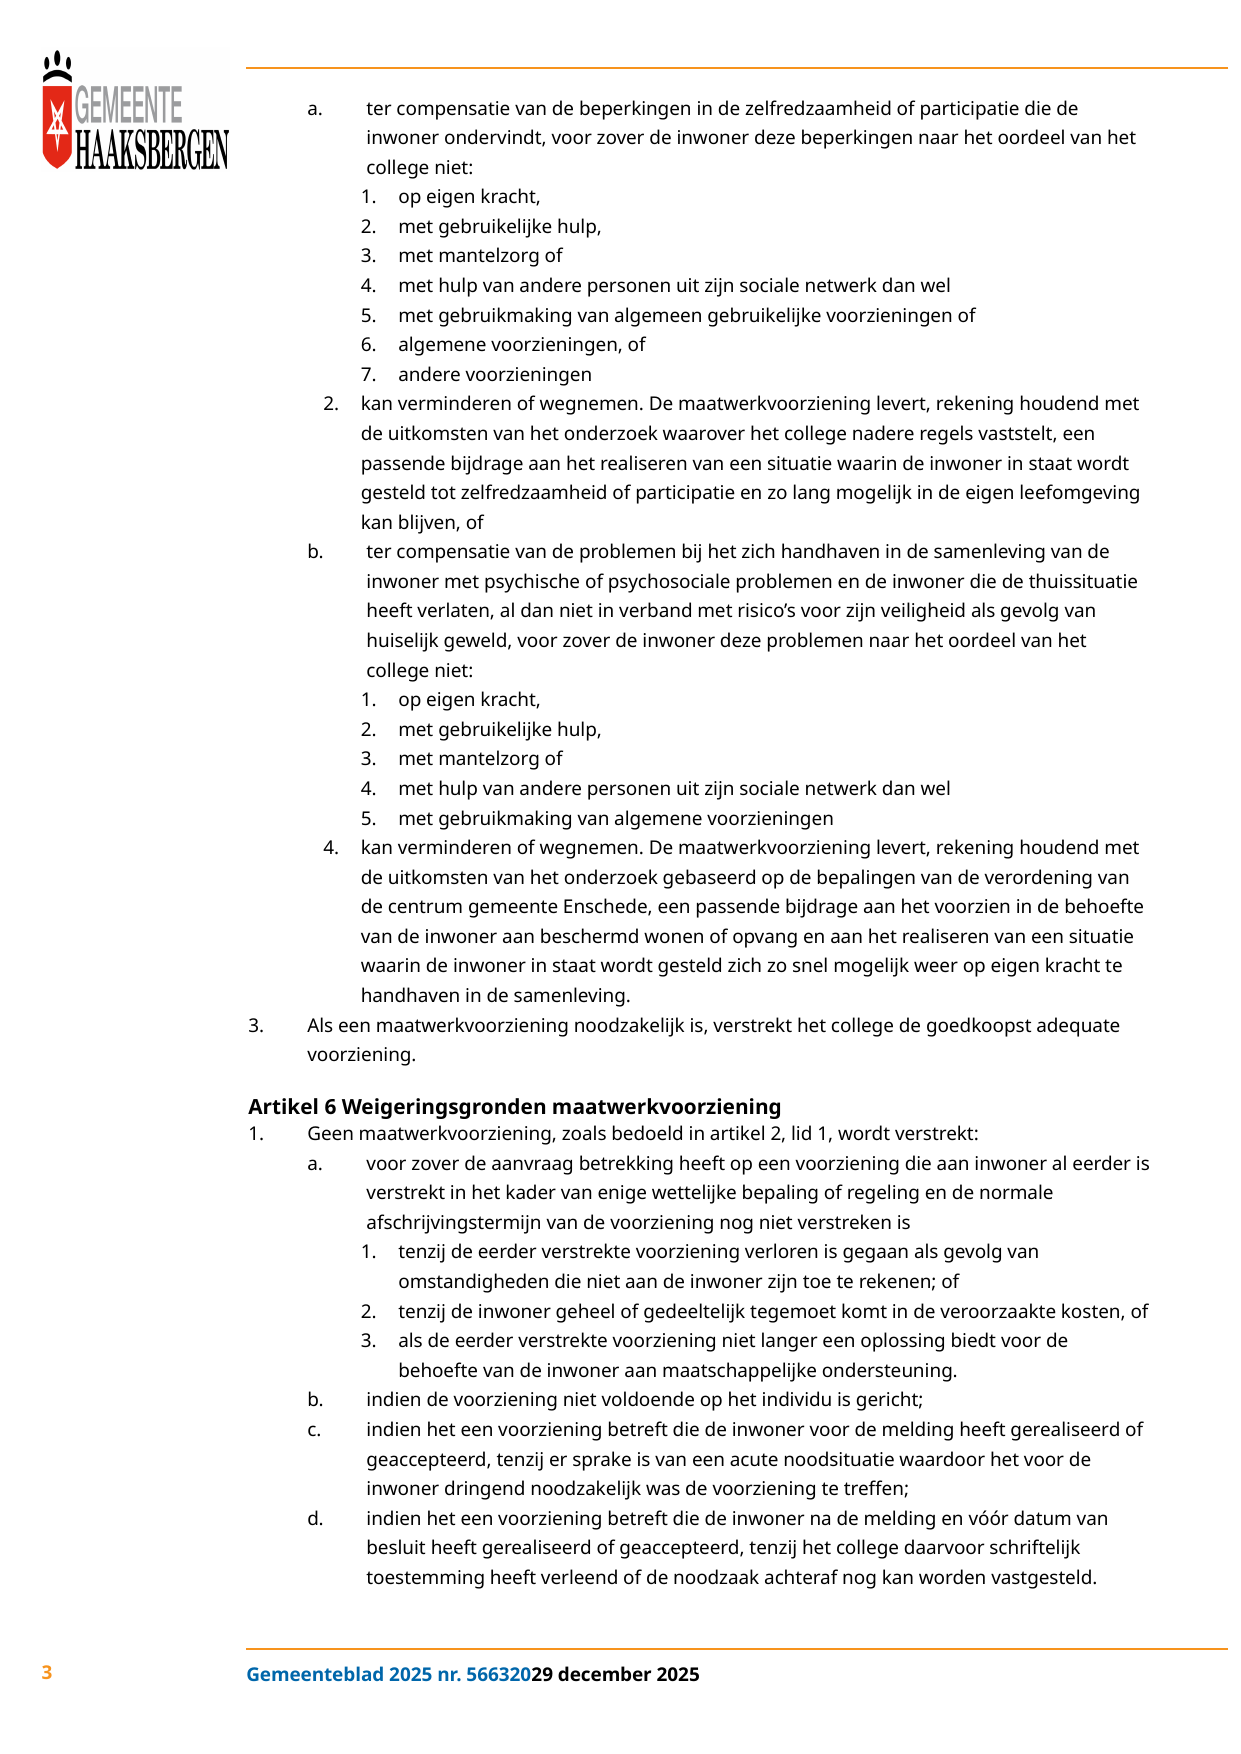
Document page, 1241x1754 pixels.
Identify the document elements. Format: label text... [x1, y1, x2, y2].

list voor zover de aanvraag betrekking heeft op een voorziening die aan inwoner al eerder is verstrekt in het kader van enige wettelijke bepaling of regeling en de normale afschrijvingstermijn van de voorziening nog niet verstreken is [307, 1150, 1152, 1235]
list met gebruikmaking van algemeen gebruikelijke voorzieningen of [361, 302, 1152, 328]
list kan verminderen of wegnemen. De maatwerkvoorziening levert, rekening houdend met de uitkomsten van het onderzoek waarover het college nadere regels vaststelt, een passende bijdrage aan het realiseren van een situatie waarin de inwoner in staat wordt gesteld tot zelfredzaamheid of participatie en zo lang mogelijk in de eigen leefomgeving kan blijven, of [323, 391, 1152, 535]
list met hulp van andere personen uit zijn sociale netwerk dan wel [361, 775, 1152, 801]
list Geen maatwerkvoorziening, zoals bedoeld in artikel 2, lid 1, wordt verstrekt: [248, 1120, 1152, 1146]
list Als een maatwerkvoorziening noodzakelijk is, verstrekt het college de goedkoopst adequate voorziening. [248, 1012, 1152, 1067]
list op eigen kracht, [361, 686, 1152, 712]
list met gebruikmaking van algemene voorzieningen [361, 805, 1152, 831]
list ter compensatie van de problemen bij het zich handhaven in de samenleving van de inwoner met psychische of psychosociale problemen en de inwoner die de thuissituatie heeft verlaten, al dan niet in verband met risico’s voor zijn veiligheid als gevolg van huiselijk geweld, voor zover de inwoner deze problemen naar het oordeel van het college niet: [307, 538, 1152, 683]
list kan verminderen of wegnemen. De maatwerkvoorziening levert, rekening houdend met de uitkomsten van het onderzoek gebaseerd op de bepalingen van de verordening van de centrum gemeente Enschede, een passende bijdrage aan het voorzien in de behoefte van de inwoner aan beschermd wonen of opvang en aan het realiseren van een situatie waarin de inwoner in staat wordt gesteld zich zo snel mogelijk weer op eigen kracht te handhaven in de samenleving. [323, 834, 1152, 1008]
list ter compensatie van de beperkingen in de zelfredzaamheid of participatie die de inwoner ondervindt, voor zover de inwoner deze beperkingen naar het oordeel van het college niet: [307, 95, 1152, 180]
list met gebruikelijke hulp, [361, 716, 1152, 742]
list indien de voorziening niet voldoende op het individu is gericht; [307, 1387, 1152, 1412]
text Artikel 6 Weigeringsgronden maatwerkvoorziening [248, 1092, 1152, 1120]
picture [41, 47, 231, 172]
list andere voorzieningen [361, 361, 1152, 387]
list op eigen kracht, [361, 183, 1152, 209]
list algemene voorzieningen, of [361, 331, 1152, 357]
list tenzij de eerder verstrekte voorziening verloren is gegaan als gevolg van omstandigheden die niet aan de inwoner zijn toe te rekenen; of [361, 1239, 1152, 1294]
list als de eerder verstrekte voorziening niet langer een oplossing biedt voor de behoefte van de inwoner aan maatschappelijke ondersteuning. [361, 1327, 1152, 1383]
list indien het een voorziening betreft die de inwoner na de melding en vóór datum van besluit heeft gerealiseerd of geaccepteerd, tenzij het college daarvoor schriftelijk toestemming heeft verleend of de noodzaak achteraf nog kan worden vastgesteld. [307, 1505, 1152, 1590]
list met mantelzorg of [361, 746, 1152, 771]
list met gebruikelijke hulp, [361, 213, 1152, 239]
list met mantelzorg of [361, 243, 1152, 268]
list tenzij de inwoner geheel of gedeeltelijk tegemoet komt in de veroorzaakte kosten, of [361, 1298, 1152, 1323]
list met hulp van andere personen uit zijn sociale netwerk dan wel [361, 272, 1152, 298]
list indien het een voorziening betreft die de inwoner voor de melding heeft gerealiseerd of geaccepteerd, tenzij er sprake is van een acute noodsituatie waardoor het voor de inwoner dringend noodzakelijk was de voorziening te treffen; [307, 1416, 1152, 1501]
